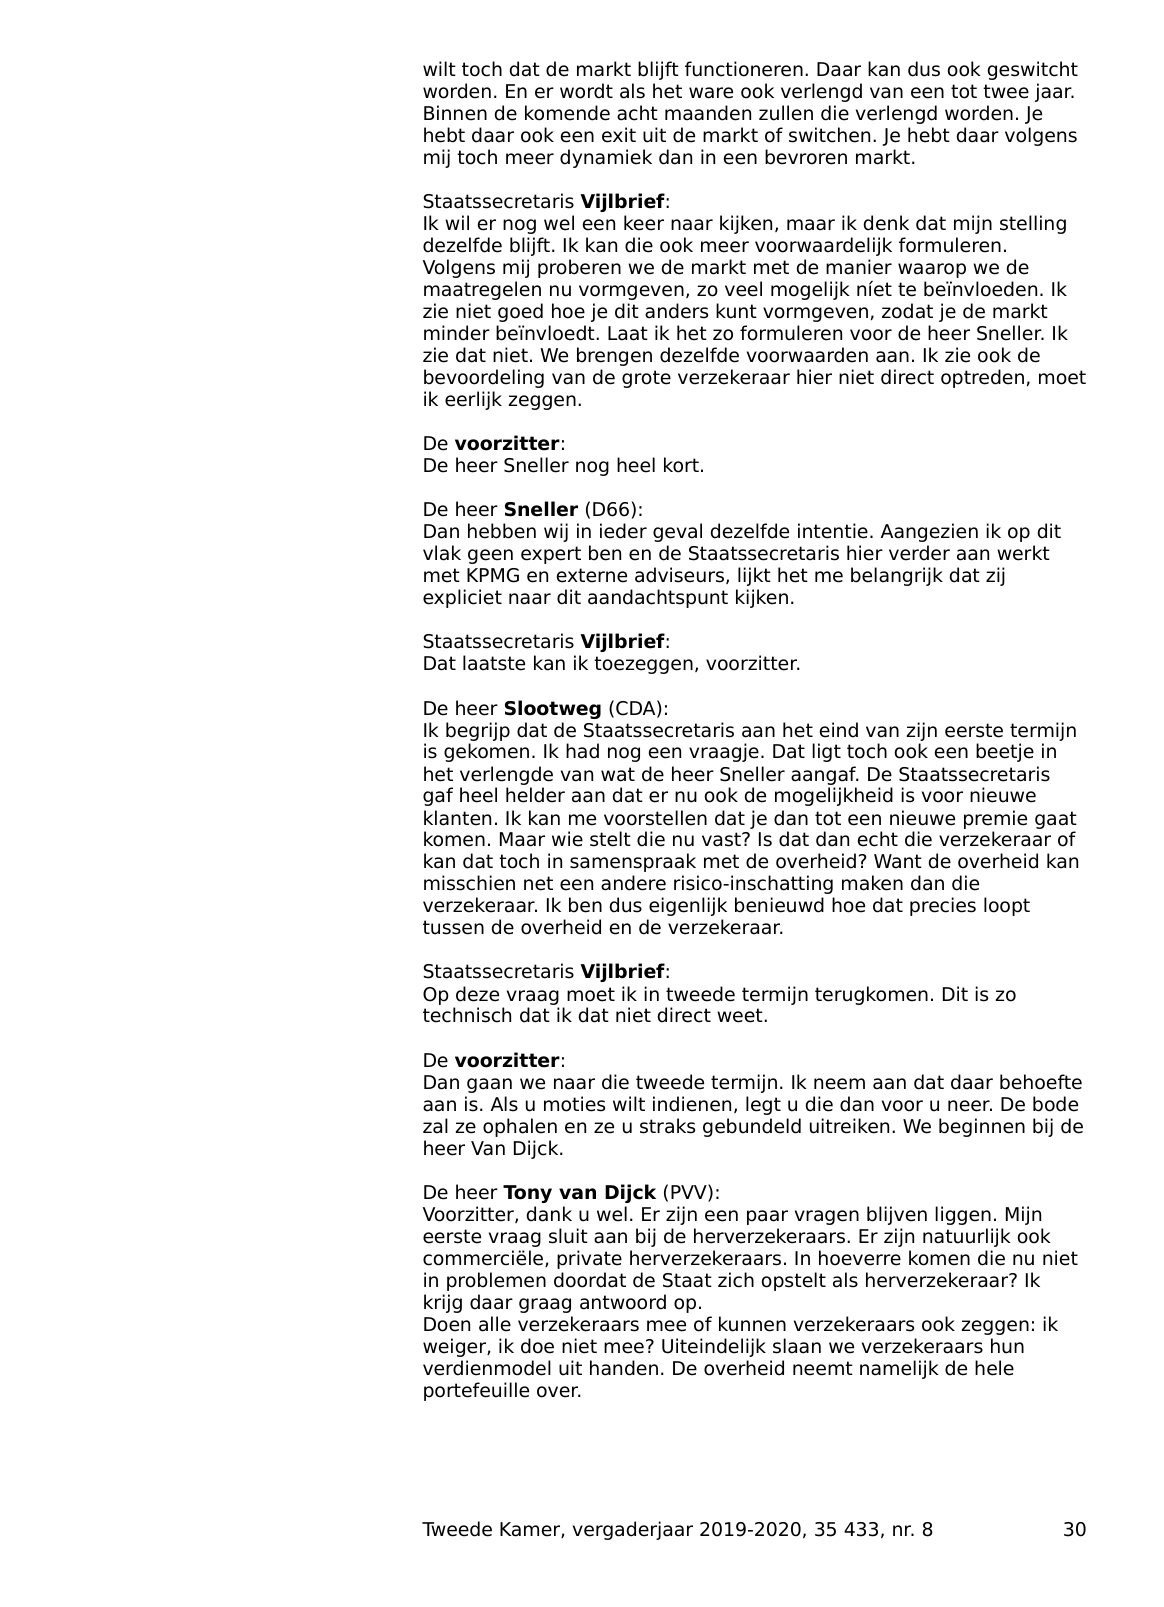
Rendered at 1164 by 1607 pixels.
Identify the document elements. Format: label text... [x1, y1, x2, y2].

text Doen alle verzekeraars mee of kunnen verzekeraars ook zeggen: ik weiger, ik doe niet mee? Uiteindelijk slaan we verzekeraars hun verdienmodel uit handen. De overheid neemt namelijk de hele portefeuille over. [422, 1313, 1087, 1401]
text De heer Slootweg (CDA): [422, 697, 1087, 719]
text Voorzitter, dank u wel. Er zijn een paar vragen blijven liggen. Mijn eerste vraag sluit aan bij de herverzekeraars. Er zijn natuurlijk ook commerciële, private herverzekeraars. In hoeverre komen die nu niet in problemen doordat de Staat zich opstelt als herverzekeraar? Ik krijg daar graag antwoord op. [422, 1204, 1087, 1313]
text De heer Sneller nog heel kort. [422, 455, 1087, 477]
text Op deze vraag moet ik in tweede termijn terugkomen. Dit is zo technisch dat ik dat niet direct weet. [422, 983, 1087, 1027]
text wilt toch dat de markt blijft functioneren. Daar kan dus ook geswitcht worden. En er wordt als het ware ook verlengd van een tot twee jaar. Binnen de komende acht maanden zullen die verlengd worden. Je hebt daar ook een exit uit de markt of switchen. Je hebt daar volgens mij toch meer dynamiek dan in een bevroren markt. [422, 59, 1087, 169]
text Ik wil er nog wel een keer naar kijken, maar ik denk dat mijn stelling dezelfde blijft. Ik kan die ook meer voorwaardelijk formuleren. Volgens mij proberen we de markt met de manier waarop we de maatregelen nu vormgeven, zo veel mogelijk níet te beïnvloeden. Ik zie niet goed hoe je dit anders kunt vormgeven, zodat je de markt minder beïnvloedt. Laat ik het zo formuleren voor de heer Sneller. Ik zie dat niet. We brengen dezelfde voorwaarden aan. Ik zie ook de bevoordeling van de grote verzekeraar hier niet direct optreden, moet ik eerlijk zeggen. [422, 213, 1087, 411]
text De heer Sneller (D66): [422, 499, 1087, 521]
text De voorzitter: [422, 1049, 1087, 1072]
text Dan hebben wij in ieder geval dezelfde intentie. Aangezien ik op dit vlak geen expert ben en de Staatssecretaris hier verder aan werkt met KPMG en externe adviseurs, lijkt het me belangrijk dat zij expliciet naar dit aandachtspunt kijken. [422, 521, 1087, 609]
text Staatssecretaris Vijlbrief: [422, 631, 1087, 653]
text Ik begrijp dat de Staatssecretaris aan het eind van zijn eerste termijn is gekomen. Ik had nog een vraagje. Dat ligt toch ook een beetje in het verlengde van wat de heer Sneller aangaf. De Staatssecretaris gaf heel helder aan dat er nu ook de mogelijkheid is voor nieuwe klanten. Ik kan me voorstellen dat je dan tot een nieuwe premie gaat komen. Maar wie stelt die nu vast? Is dat dan echt die verzekeraar of kan dat toch in samenspraak met de overheid? Want de overheid kan misschien net een andere risico-inschatting maken dan die verzekeraar. Ik ben dus eigenlijk benieuwd hoe dat precies loopt tussen de overheid en de verzekeraar. [422, 719, 1087, 939]
text Dat laatste kan ik toezeggen, voorzitter. [422, 653, 1087, 675]
text Dan gaan we naar die tweede termijn. Ik neem aan dat daar behoefte aan is. Als u moties wilt indienen, legt u die dan voor u neer. De bode zal ze ophalen en ze u straks gebundeld uitreiken. We beginnen bij de heer Van Dijck. [422, 1072, 1087, 1159]
text Staatssecretaris Vijlbrief: [422, 191, 1087, 213]
text De heer Tony van Dijck (PVV): [422, 1182, 1087, 1204]
text Staatssecretaris Vijlbrief: [422, 961, 1087, 983]
text De voorzitter: [422, 433, 1087, 455]
